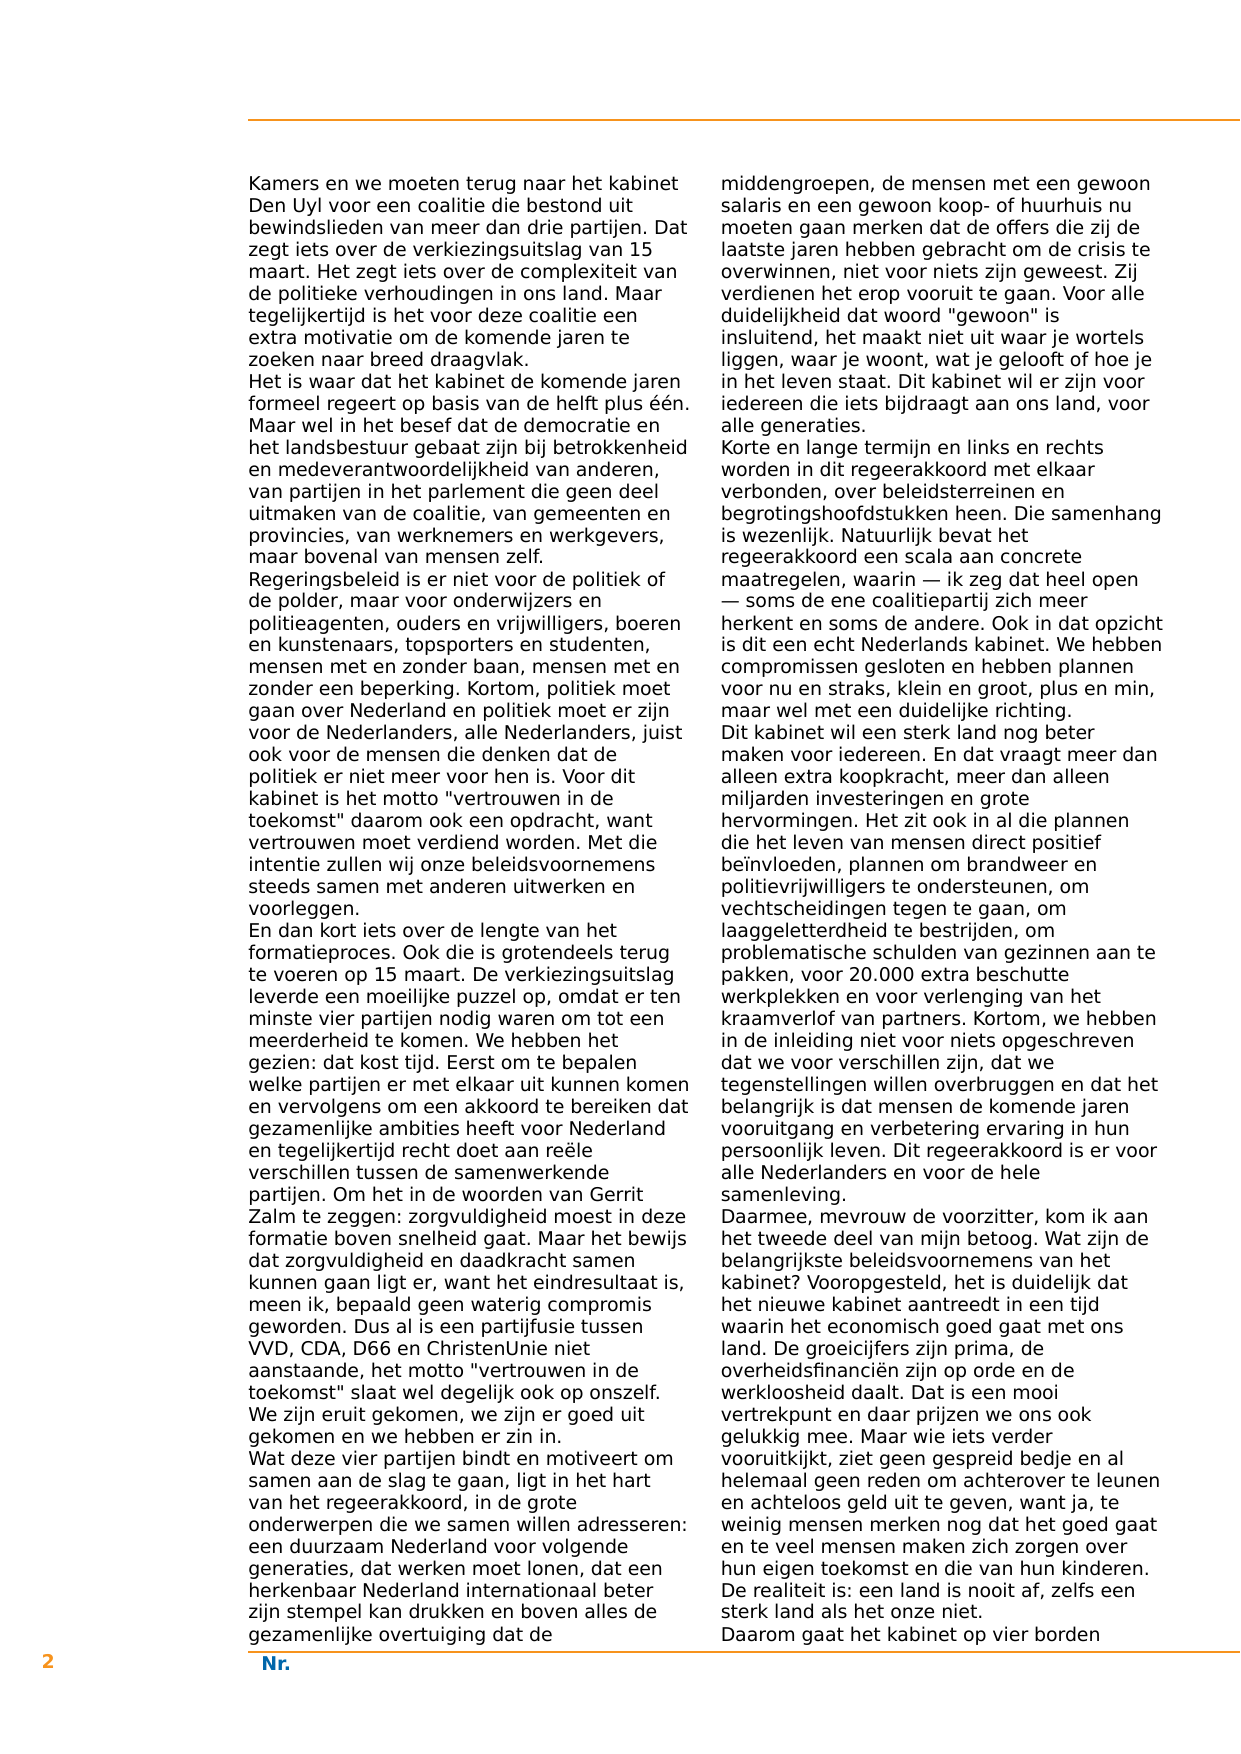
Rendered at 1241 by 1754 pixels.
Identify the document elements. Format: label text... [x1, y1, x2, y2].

text En dan kort iets over de lengte van het formatieproces. Ook die is grotendeels terug te voeren op 15 maart. De verkiezingsuitslag leverde een moeilijke puzzel op, omdat er ten minste vier partijen nodig waren om tot een meerderheid te komen. We hebben het gezien: dat kost tijd. Eerst om te bepalen welke partijen er met elkaar uit kunnen komen en vervolgens om een akkoord te bereiken dat gezamenlijke ambities heeft voor Nederland en tegelijkertijd recht doet aan reële verschillen tussen de samenwerkende partijen. Om het in de woorden van Gerrit Zalm te zeggen: zorgvuldigheid moest in deze formatie boven snelheid gaat. Maar het bewijs dat zorgvuldigheid en daadkracht samen kunnen gaan ligt er, want het eindresultaat is, meen ik, bepaald geen waterig compromis geworden. Dus al is een partijfusie tussen VVD, CDA, D66 en ChristenUnie niet aanstaande, het motto "vertrouwen in de toekomst" slaat wel degelijk ook op onszelf. We zijn eruit gekomen, we zijn er goed uit gekomen en we hebben er zin in. [248, 920, 691, 1448]
text Het is waar dat het kabinet de komende jaren formeel regeert op basis van de helft plus één. Maar wel in het besef dat de democratie en het landsbestuur gebaat zijn bij betrokkenheid en medeverantwoordelijkheid van anderen, van partijen in het parlement die geen deel uitmaken van de coalitie, van gemeenten en provincies, van werknemers en werkgevers, maar bovenal van mensen zelf. Regeringsbeleid is er niet voor de politiek of de polder, maar voor onderwijzers en politieagenten, ouders en vrijwilligers, boeren en kunstenaars, topsporters en studenten, mensen met en zonder baan, mensen met en zonder een beperking. Kortom, politiek moet gaan over Nederland en politiek moet er zijn voor de Nederlanders, alle Nederlanders, juist ook voor de mensen die denken dat de politiek er niet meer voor hen is. Voor dit kabinet is het motto "vertrouwen in de toekomst" daarom ook een opdracht, want vertrouwen moet verdiend worden. Met die intentie zullen wij onze beleidsvoornemens steeds samen met anderen uitwerken en voorleggen. [248, 371, 691, 920]
text Wat deze vier partijen bindt en motiveert om samen aan de slag te gaan, ligt in het hart van het regeerakkoord, in de grote onderwerpen die we samen willen adresseren: een duurzaam Nederland voor volgende generaties, dat werken moet lonen, dat een herkenbaar Nederland internationaal beter zijn stempel kan drukken en boven alles de gezamenlijke overtuiging dat de [248, 1448, 691, 1645]
text Dit kabinet wil een sterk land nog beter maken voor iedereen. En dat vraagt meer dan alleen extra koopkracht, meer dan alleen miljarden investeringen en grote hervormingen. Het zit ook in al die plannen die het leven van mensen direct positief beïnvloeden, plannen om brandweer en politievrijwilligers te ondersteunen, om vechtscheidingen tegen te gaan, om laaggeletterdheid te bestrijden, om problematische schulden van gezinnen aan te pakken, voor 20.000 extra beschutte werkplekken en voor verlenging van het kraamverlof van partners. Kortom, we hebben in de inleiding niet voor niets opgeschreven dat we voor verschillen zijn, dat we tegenstellingen willen overbruggen en dat het belangrijk is dat mensen de komende jaren vooruitgang en verbetering ervaring in hun persoonlijk leven. Dit regeerakkoord is er voor alle Nederlanders en voor de hele samenleving. [721, 722, 1163, 1206]
text Daarmee, mevrouw de voorzitter, kom ik aan het tweede deel van mijn betoog. Wat zijn de belangrijkste beleidsvoornemens van het kabinet? Vooropgesteld, het is duidelijk dat het nieuwe kabinet aantreedt in een tijd waarin het economisch goed gaat met ons land. De groeicijfers zijn prima, de overheidsfinanciën zijn op orde en de werkloosheid daalt. Dat is een mooi vertrekpunt en daar prijzen we ons ook gelukkig mee. Maar wie iets verder vooruitkijkt, ziet geen gespreid bedje en al helemaal geen reden om achterover te leunen en achteloos geld uit te geven, want ja, te weinig mensen merken nog dat het goed gaat en te veel mensen maken zich zorgen over hun eigen toekomst en die van hun kinderen. De realiteit is: een land is nooit af, zelfs een sterk land als het onze niet. [721, 1206, 1163, 1623]
text middengroepen, de mensen met een gewoon salaris en een gewoon koop- of huurhuis nu moeten gaan merken dat de offers die zij de laatste jaren hebben gebracht om de crisis te overwinnen, niet voor niets zijn geweest. Zij verdienen het erop vooruit te gaan. Voor alle duidelijkheid dat woord "gewoon" is insluitend, het maakt niet uit waar je wortels liggen, waar je woont, wat je gelooft of hoe je in het leven staat. Dit kabinet wil er zijn voor iedereen die iets bijdraagt aan ons land, voor alle generaties. [721, 173, 1163, 437]
text Kamers en we moeten terug naar het kabinet Den Uyl voor een coalitie die bestond uit bewindslieden van meer dan drie partijen. Dat zegt iets over de verkiezingsuitslag van 15 maart. Het zegt iets over de complexiteit van de politieke verhoudingen in ons land. Maar tegelijkertijd is het voor deze coalitie een extra motivatie om de komende jaren te zoeken naar breed draagvlak. [248, 173, 691, 371]
text Daarom gaat het kabinet op vier borden [721, 1623, 1163, 1645]
text Korte en lange termijn en links en rechts worden in dit regeerakkoord met elkaar verbonden, over beleidsterreinen en begrotingshoofdstukken heen. Die samenhang is wezenlijk. Natuurlijk bevat het regeerakkoord een scala aan concrete maatregelen, waarin — ik zeg dat heel open — soms de ene coalitiepartij zich meer herkent en soms de andere. Ook in dat opzicht is dit een echt Nederlands kabinet. We hebben compromissen gesloten en hebben plannen voor nu en straks, klein en groot, plus en min, maar wel met een duidelijke richting. [721, 437, 1163, 722]
